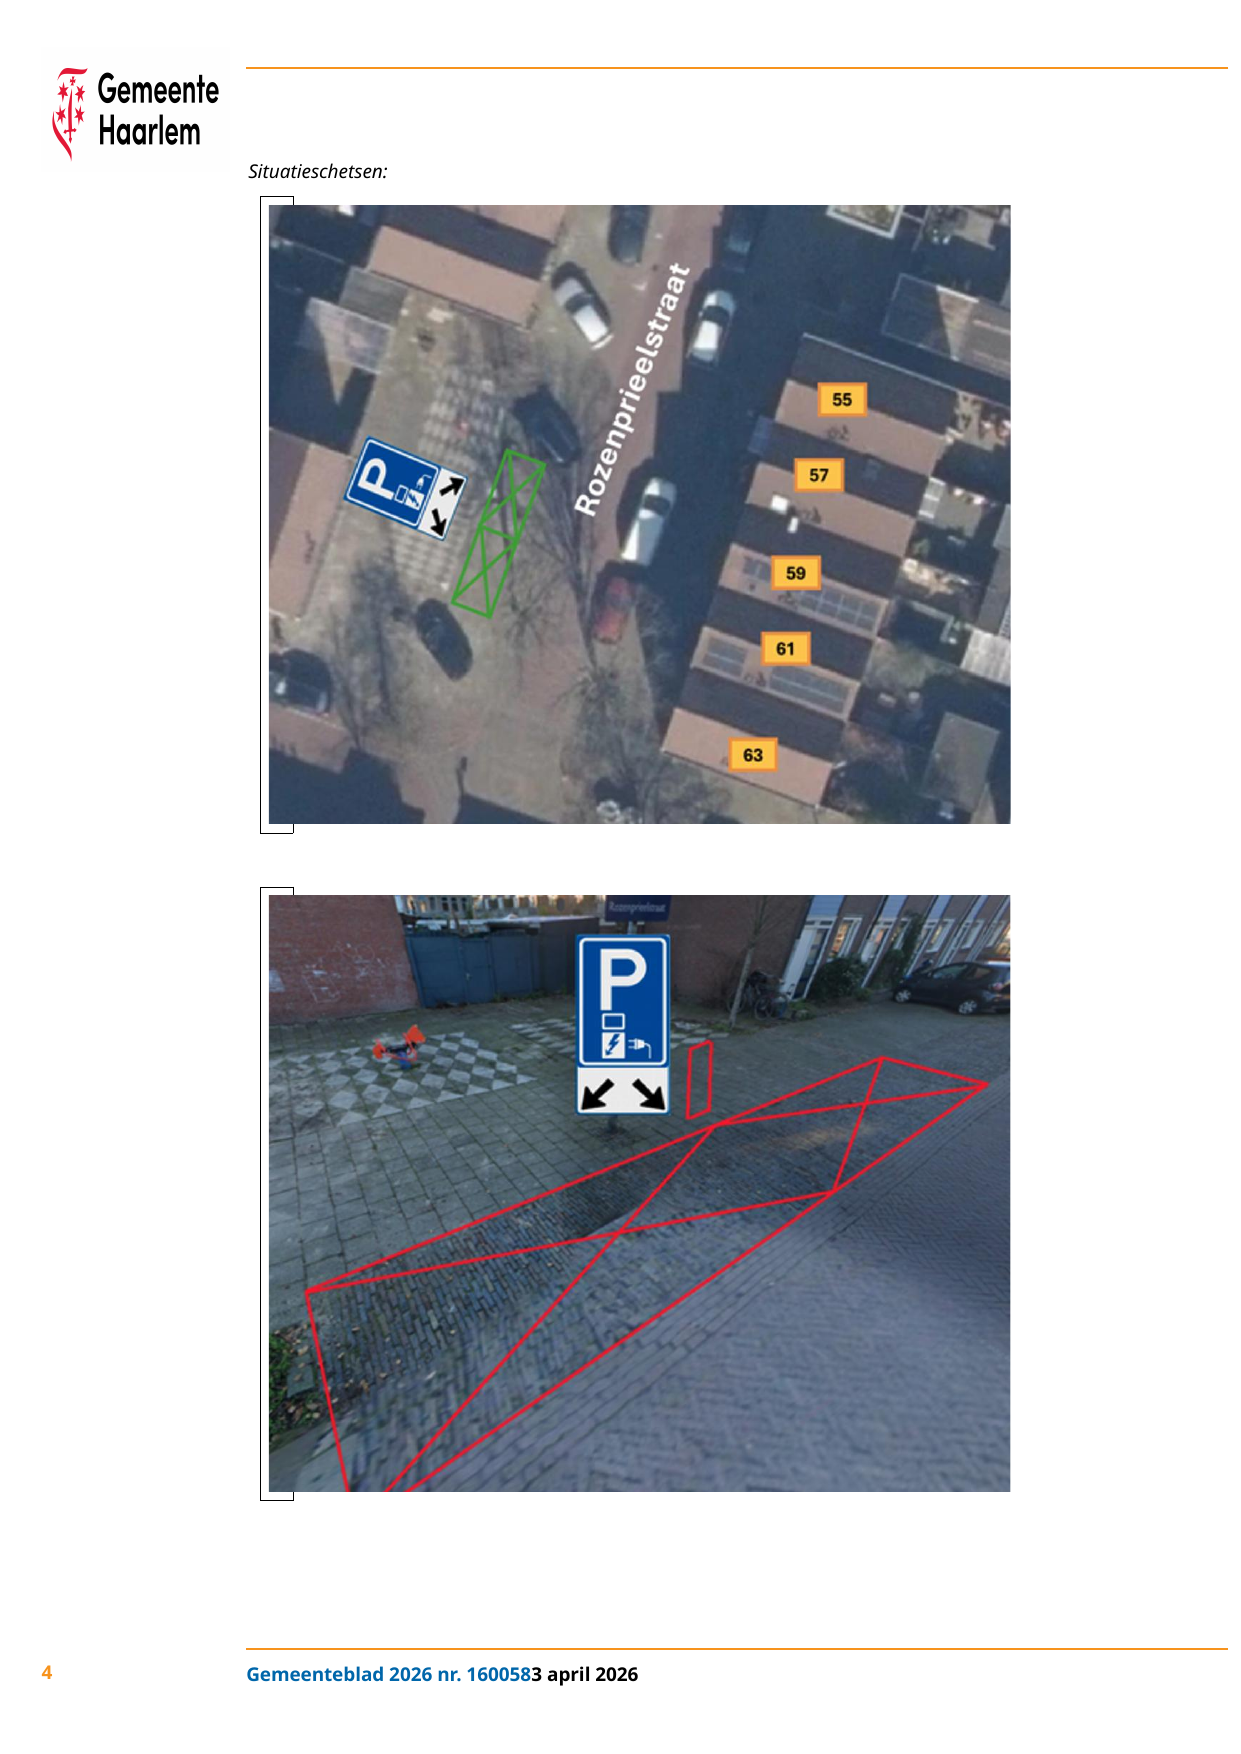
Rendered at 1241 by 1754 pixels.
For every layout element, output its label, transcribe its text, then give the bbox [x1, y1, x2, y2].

text Situatieschetsen: [248, 159, 1152, 184]
picture [41, 47, 231, 172]
picture [268, 895, 1011, 1492]
picture [268, 205, 1011, 824]
